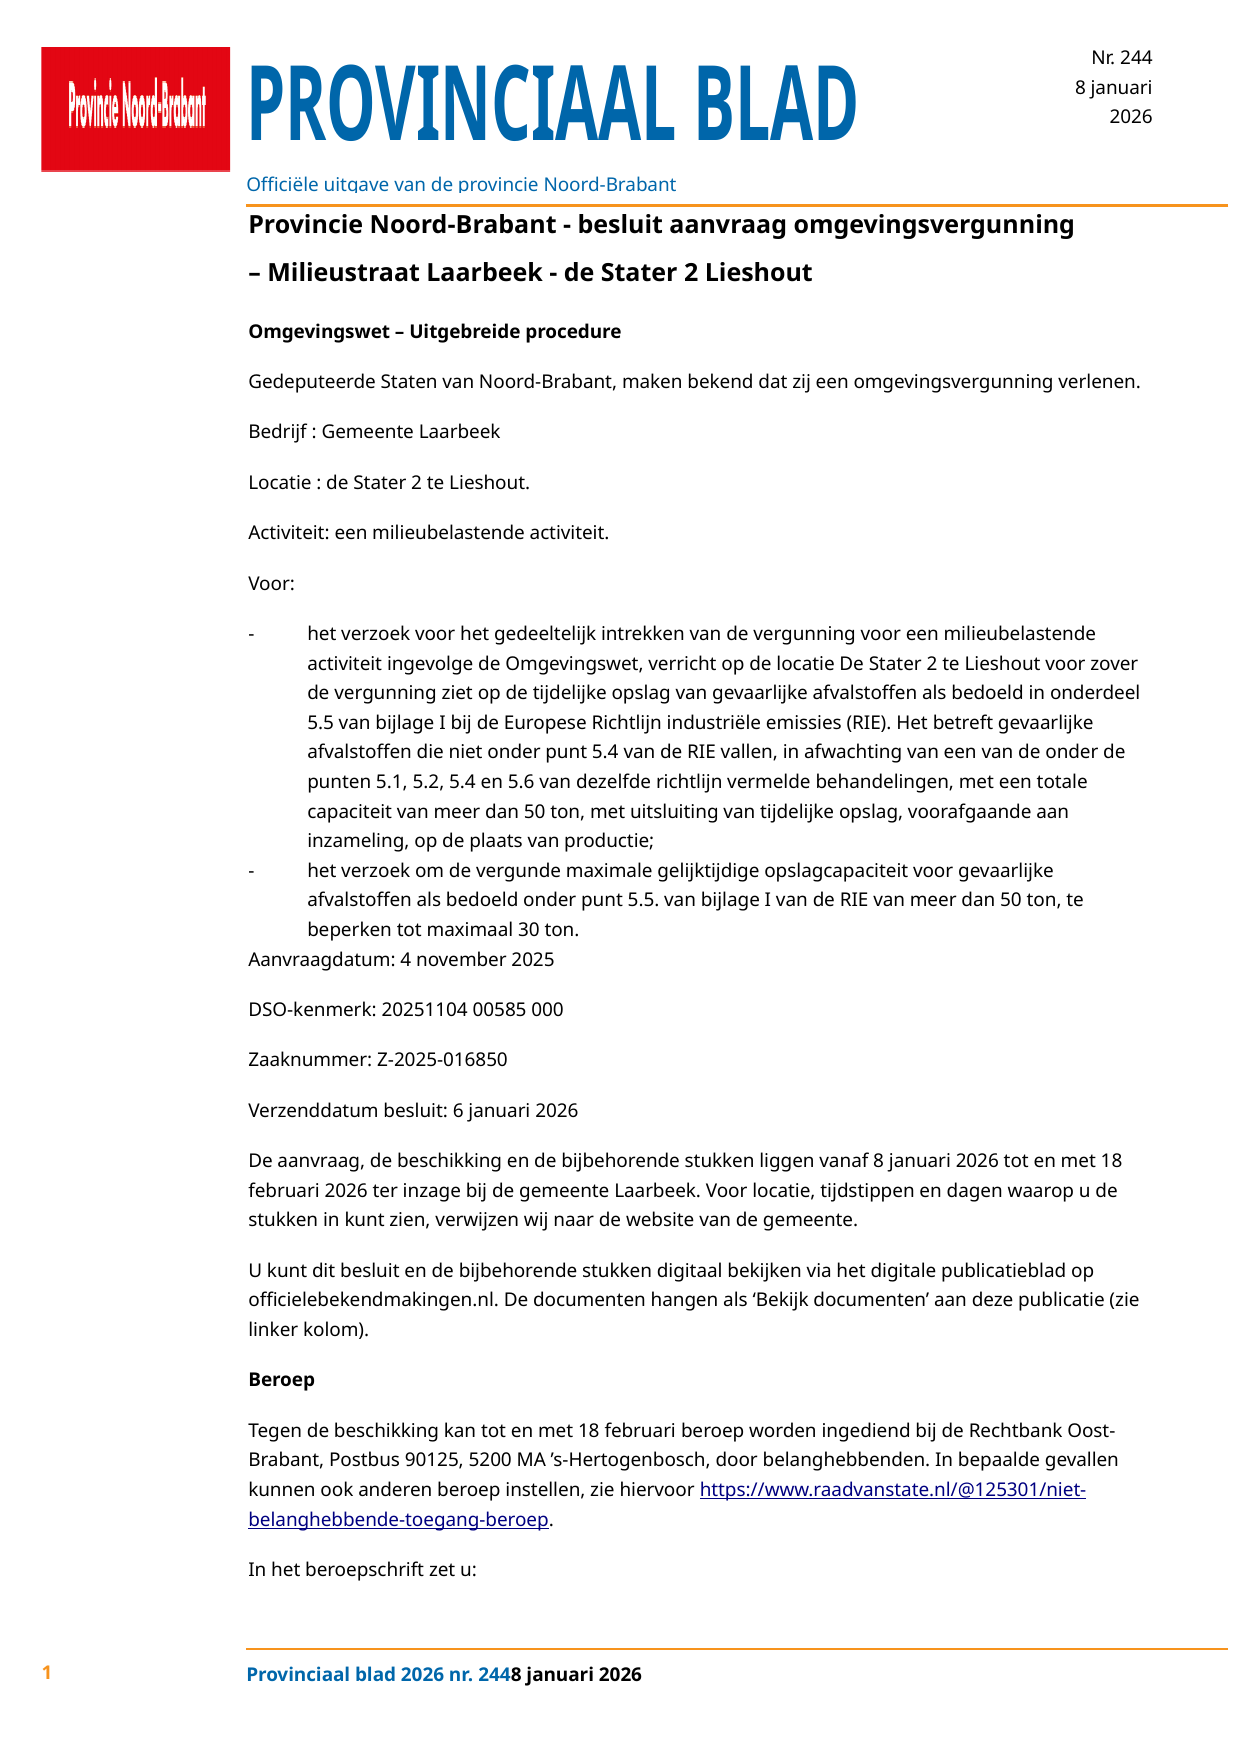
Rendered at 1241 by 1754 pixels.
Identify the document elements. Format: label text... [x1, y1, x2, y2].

text Verzenddatum besluit: 6 januari 2026 [248, 1097, 1152, 1123]
text In het beroepschrift zet u: [248, 1556, 1152, 1582]
text Aanvraagdatum: 4 november 2025 [248, 946, 1152, 972]
text Locatie : de Stater 2 te Lieshout. [248, 469, 1152, 495]
list het verzoek voor het gedeeltelijk intrekken van de vergunning voor een milieubelastende activiteit ingevolge de Omgevingswet, verricht op de locatie De Stater 2 te Lieshout voor zover de vergunning ziet op de tijdelijke opslag van gevaarlijke afvalstoffen als bedoeld in onderdeel 5.5 van bijlage I bij de Europese Richtlijn industriële emissies (RIE). Het betreft gevaarlijke afvalstoffen die niet onder punt 5.4 van de RIE vallen, in afwachting van een van de onder de punten 5.1, 5.2, 5.4 en 5.6 van dezelfde richtlijn vermelde behandelingen, met een totale capaciteit van meer dan 50 ton, met uitsluiting van tijdelijke opslag, voorafgaande aan inzameling, op de plaats van productie; [248, 620, 1152, 853]
text Beroep [248, 1367, 1152, 1392]
text De aanvraag, de beschikking en de bijbehorende stukken liggen vanaf 8 januari 2026 tot en met 18 februari 2026 ter inzage bij de gemeente Laarbeek. Voor locatie, tijdstippen en dagen waarop u de stukken in kunt zien, verwijzen wij naar de website van de gemeente. [248, 1147, 1152, 1232]
text DSO-kenmerk: 20251104 00585 000 [248, 996, 1152, 1022]
text Bedrijf : Gemeente Laarbeek [248, 419, 1152, 444]
text Tegen de beschikking kan tot en met 18 februari beroep worden ingediend bij de Rechtbank Oost-Brabant, Postbus 90125, 5200 MA ’s-Hertogenbosch, door belanghebbenden. In bepaalde gevallen kunnen ook anderen beroep instellen, zie hiervoor https://www.raadvanstate.nl/@125301/niet-belanghebbende-toegang-beroep. [248, 1417, 1152, 1532]
picture [41, 47, 231, 172]
text Omgevingswet – Uitgebreide procedure [248, 318, 1152, 344]
text U kunt dit besluit en de bijbehorende stukken digitaal bekijken via het digitale publicatieblad op officielebekendmakingen.nl. De documenten hangen als ‘Bekijk documenten’ aan deze publicatie (zie linker kolom). [248, 1257, 1152, 1342]
list het verzoek om de vergunde maximale gelijktijdige opslagcapaciteit voor gevaarlijke afvalstoffen als bedoeld onder punt 5.5. van bijlage I van de RIE van meer dan 50 ton, te beperken tot maximaal 30 ton. [248, 857, 1152, 942]
text Zaaknummer: Z-2025-016850 [248, 1047, 1152, 1072]
text Provincie Noord-Brabant - besluit aanvraag omgevingsvergunning – Milieustraat Laarbeek - de Stater 2 Lieshout [248, 207, 1152, 288]
text Voor: [248, 570, 1152, 596]
text Activiteit: een milieubelastende activiteit. [248, 519, 1152, 545]
text Gedeputeerde Staten van Noord-Brabant, maken bekend dat zij een omgevingsvergunning verlenen. [248, 368, 1152, 394]
